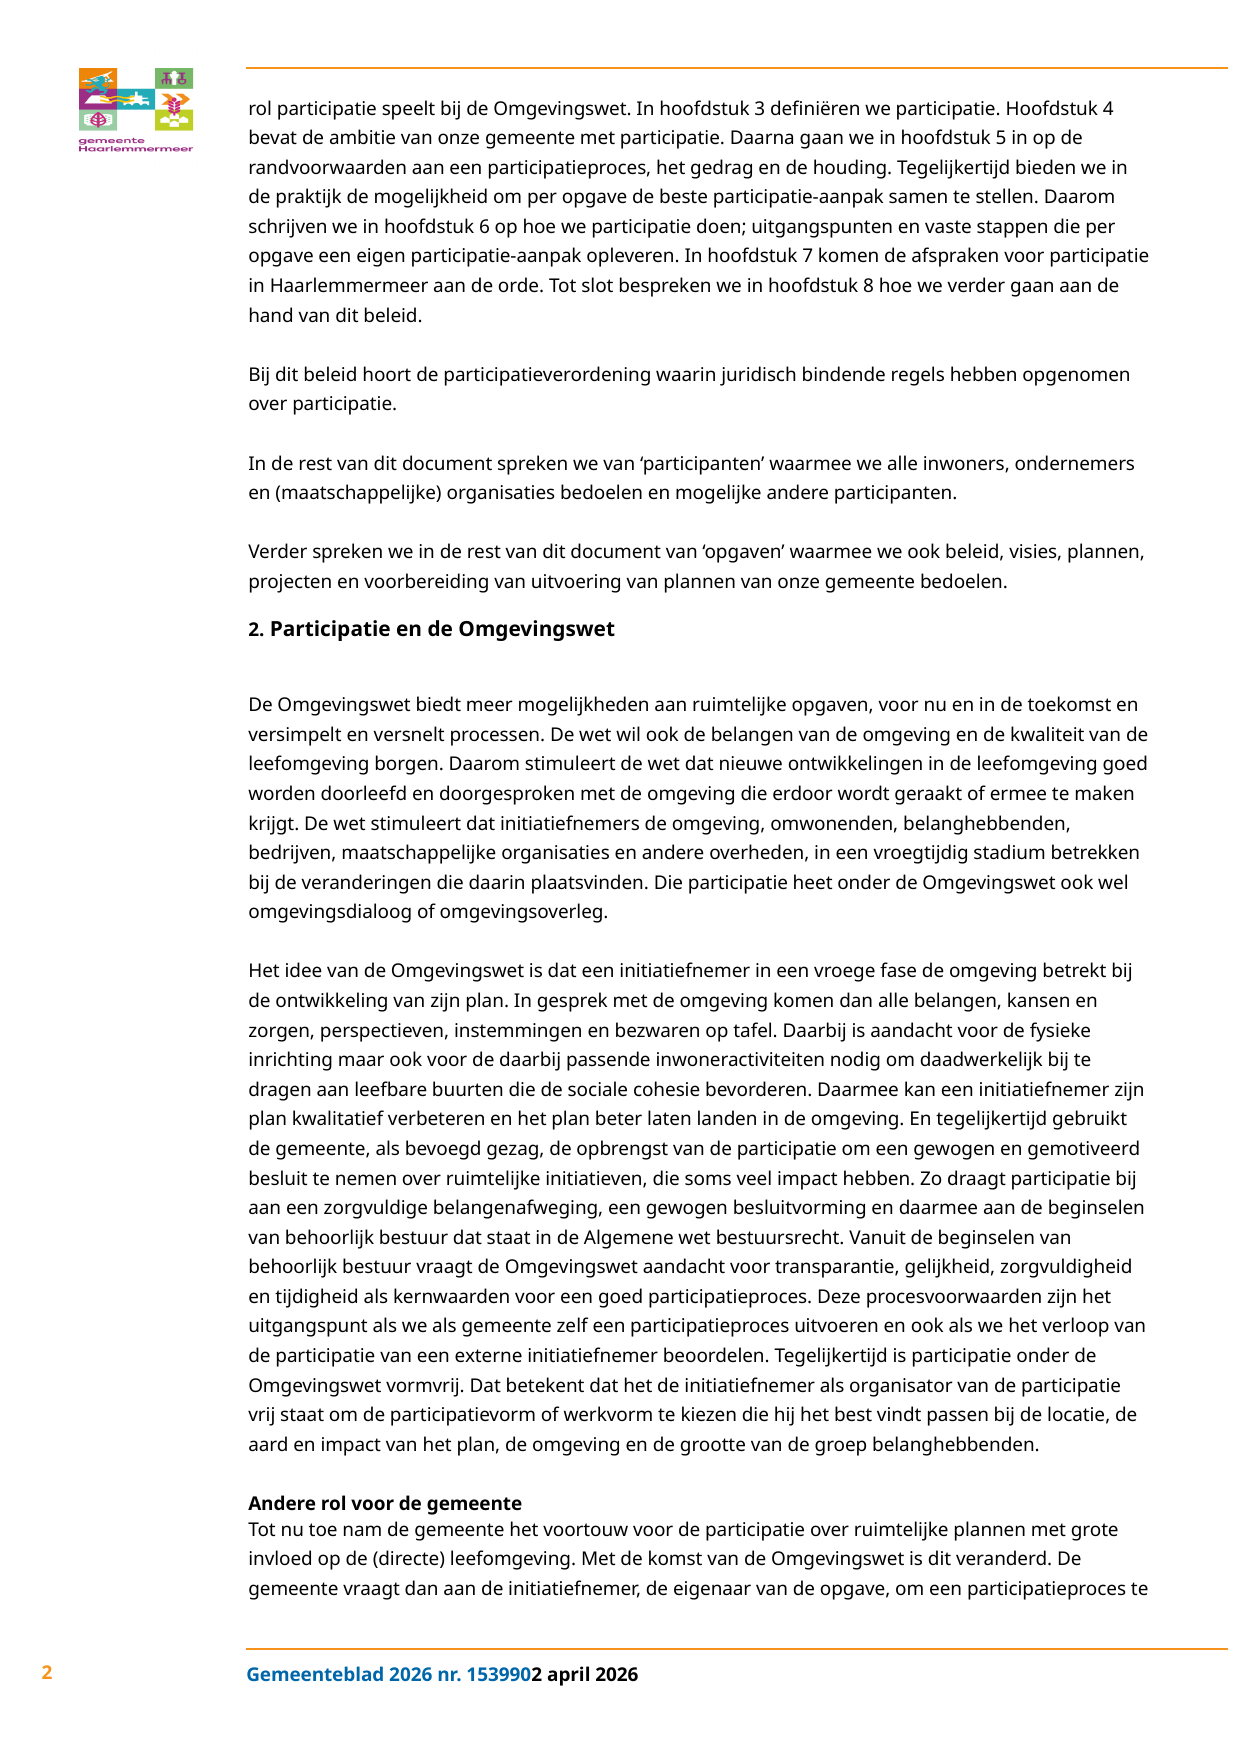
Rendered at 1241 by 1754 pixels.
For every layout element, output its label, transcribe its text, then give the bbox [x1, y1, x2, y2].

text Bij dit beleid hoort de participatieverordening waarin juridisch bindende regels hebben opgenomen over participatie. [248, 361, 1152, 416]
picture [41, 47, 231, 172]
text Tot nu toe nam de gemeente het voortouw voor de participatie over ruimtelijke plannen met grote invloed op de (directe) leefomgeving. Met de komst van de Omgevingswet is dit veranderd. De gemeente vraagt dan aan de initiatiefnemer, de eigenaar van de opgave, om een participatieproces te [248, 1516, 1152, 1601]
text De Omgevingswet biedt meer mogelijkheden aan ruimtelijke opgaven, voor nu en in de toekomst en versimpelt en versnelt processen. De wet wil ook de belangen van de omgeving en de kwaliteit van de leefomgeving borgen. Daarom stimuleert de wet dat nieuwe ontwikkelingen in de leefomgeving goed worden doorleefd en doorgesproken met de omgeving die erdoor wordt geraakt of ermee te maken krijgt. De wet stimuleert dat initiatiefnemers de omgeving, omwonenden, belanghebbenden, bedrijven, maatschappelijke organisaties en andere overheden, in een vroegtijdig stadium betrekken bij de veranderingen die daarin plaatsvinden. Die participatie heet onder de Omgevingswet ook wel omgevingsdialoog of omgevingsoverleg. [248, 691, 1152, 924]
text Het idee van de Omgevingswet is dat een initiatiefnemer in een vroege fase de omgeving betrekt bij de ontwikkeling van zijn plan. In gesprek met de omgeving komen dan alle belangen, kansen en zorgen, perspectieven, instemmingen en bezwaren op tafel. Daarbij is aandacht voor de fysieke inrichting maar ook voor de daarbij passende inwoneractiviteiten nodig om daadwerkelijk bij te dragen aan leefbare buurten die de sociale cohesie bevorderen. Daarmee kan een initiatiefnemer zijn plan kwalitatief verbeteren en het plan beter laten landen in de omgeving. En tegelijkertijd gebruikt de gemeente, als bevoegd gezag, de opbrengst van de participatie om een gewogen en gemotiveerd besluit te nemen over ruimtelijke initiatieven, die soms veel impact hebben. Zo draagt participatie bij aan een zorgvuldige belangenafweging, een gewogen besluitvorming en daarmee aan de beginselen van behoorlijk bestuur dat staat in de Algemene wet bestuursrecht. Vanuit de beginselen van behoorlijk bestuur vraagt de Omgevingswet aandacht voor transparantie, gelijkheid, zorgvuldigheid en tijdigheid als kernwaarden voor een goed participatieproces. Deze procesvoorwaarden zijn het uitgangspunt als we als gemeente zelf een participatieproces uitvoeren en ook als we het verloop van de participatie van een externe initiatiefnemer beoordelen. Tegelijkertijd is participatie onder de Omgevingswet vormvrij. Dat betekent dat het de initiatiefnemer als organisator van de participatie vrij staat om de participatievorm of werkvorm te kiezen die hij het best vindt passen bij de locatie, de aard en impact van het plan, de omgeving en de grootte van de groep belanghebbenden. [248, 958, 1152, 1457]
text 2. Participatie en de Omgevingswet [248, 614, 1152, 642]
text Verder spreken we in de rest van dit document van ‘opgaven’ waarmee we ook beleid, visies, plannen, projecten en voorbereiding van uitvoering van plannen van onze gemeente bedoelen. [248, 538, 1152, 594]
text rol participatie speelt bij de Omgevingswet. In hoofdstuk 3 definiëren we participatie. Hoofdstuk 4 bevat de ambitie van onze gemeente met participatie. Daarna gaan we in hoofdstuk 5 in op de randvoorwaarden aan een participatieproces, het gedrag en de houding. Tegelijkertijd bieden we in de praktijk de mogelijkheid om per opgave de beste participatie-aanpak samen te stellen. Daarom schrijven we in hoofdstuk 6 op hoe we participatie doen; uitgangspunten en vaste stappen die per opgave een eigen participatie-aanpak opleveren. In hoofdstuk 7 komen de afspraken voor participatie in Haarlemmermeer aan de orde. Tot slot bespreken we in hoofdstuk 8 hoe we verder gaan aan de hand van dit beleid. [248, 95, 1152, 328]
text Andere rol voor de gemeente [248, 1490, 1152, 1516]
text In de rest van dit document spreken we van ‘participanten’ waarmee we alle inwoners, ondernemers en (maatschappelijke) organisaties bedoelen en mogelijke andere participanten. [248, 450, 1152, 505]
